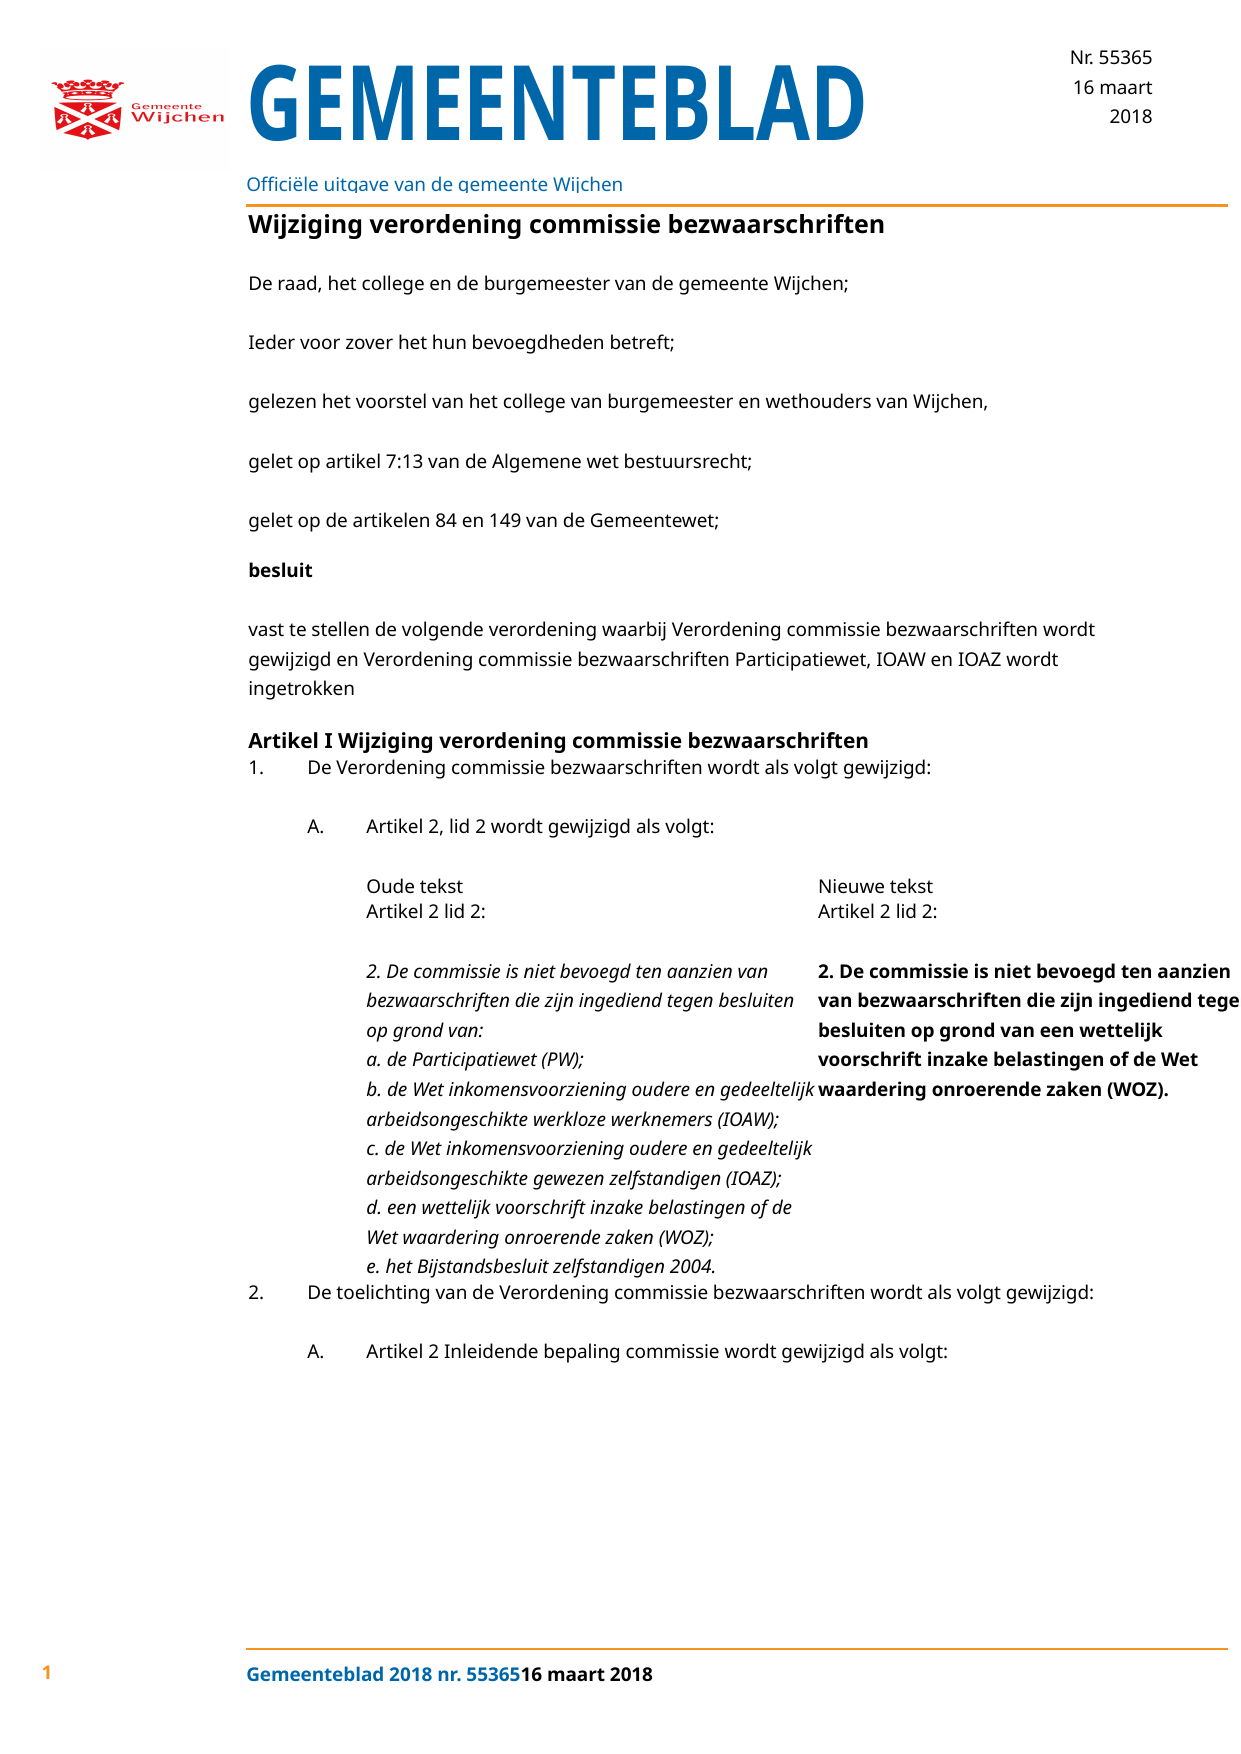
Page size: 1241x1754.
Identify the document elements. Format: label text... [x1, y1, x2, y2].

text gelezen het voorstel van het college van burgemeester en wethouders van Wijchen, [248, 389, 1152, 414]
text De raad, het college en de burgemeester van de gemeente Wijchen; [248, 270, 1152, 296]
table_cell Artikel 2 lid 2: 2. De commissie is niet bevoegd ten aanzien van bezwaarschriften die zijn ingediend tegen besluiten op grond van: a. de Participatiewet (PW); b. de Wet inkomensvoorziening oudere en gedeeltelijk arbeidsongeschikte werkloze werknemers (IOAW); c. de Wet inkomensvoorziening oudere en gedeeltelijk arbeidsongeschikte gewezen zelfstandigen (IOAZ); d. een wettelijk voorschrift inzake belastingen of de Wet waardering onroerende zaken (WOZ); e. het Bijstandsbesluit zelfstandigen 2004. [366, 899, 818, 1279]
text Ieder voor zover het hun bevoegdheden betreft; [248, 329, 1152, 355]
list De Verordening commissie bezwaarschriften wordt als volgt gewijzigd: [248, 754, 1152, 780]
text Artikel I Wijziging verordening commissie bezwaarschriften [248, 726, 1152, 754]
text Wijziging verordening commissie bezwaarschriften [248, 207, 1152, 241]
table_cell Artikel 2 lid 2: 2. De commissie is niet bevoegd ten aanzien van bezwaarschriften die zijn ingediend tegen besluiten op grond van een wettelijk voorschrift inzake belastingen of de Wet waardering onroerende zaken (WOZ). [818, 899, 1240, 1279]
text vast te stellen de volgende verordening waarbij Verordening commissie bezwaarschriften wordt gewijzigd en Verordening commissie bezwaarschriften Participatiewet, IOAW en IOAZ wordt ingetrokken [248, 616, 1152, 701]
list Artikel 2, lid 2 wordt gewijzigd als volgt: [307, 814, 1152, 839]
list Artikel 2 Inleidende bepaling commissie wordt gewijzigd als volgt: [307, 1339, 1152, 1364]
table_header Oude tekst [366, 873, 818, 899]
text besluit [248, 557, 1152, 583]
text gelet op de artikelen 84 en 149 van de Gemeentewet; [248, 507, 1152, 533]
table_header Nieuwe tekst [818, 873, 1240, 899]
picture [41, 47, 231, 172]
text gelet op artikel 7:13 van de Algemene wet bestuursrecht; [248, 448, 1152, 473]
list De toelichting van de Verordening commissie bezwaarschriften wordt als volgt gewijzigd: [248, 1279, 1152, 1305]
